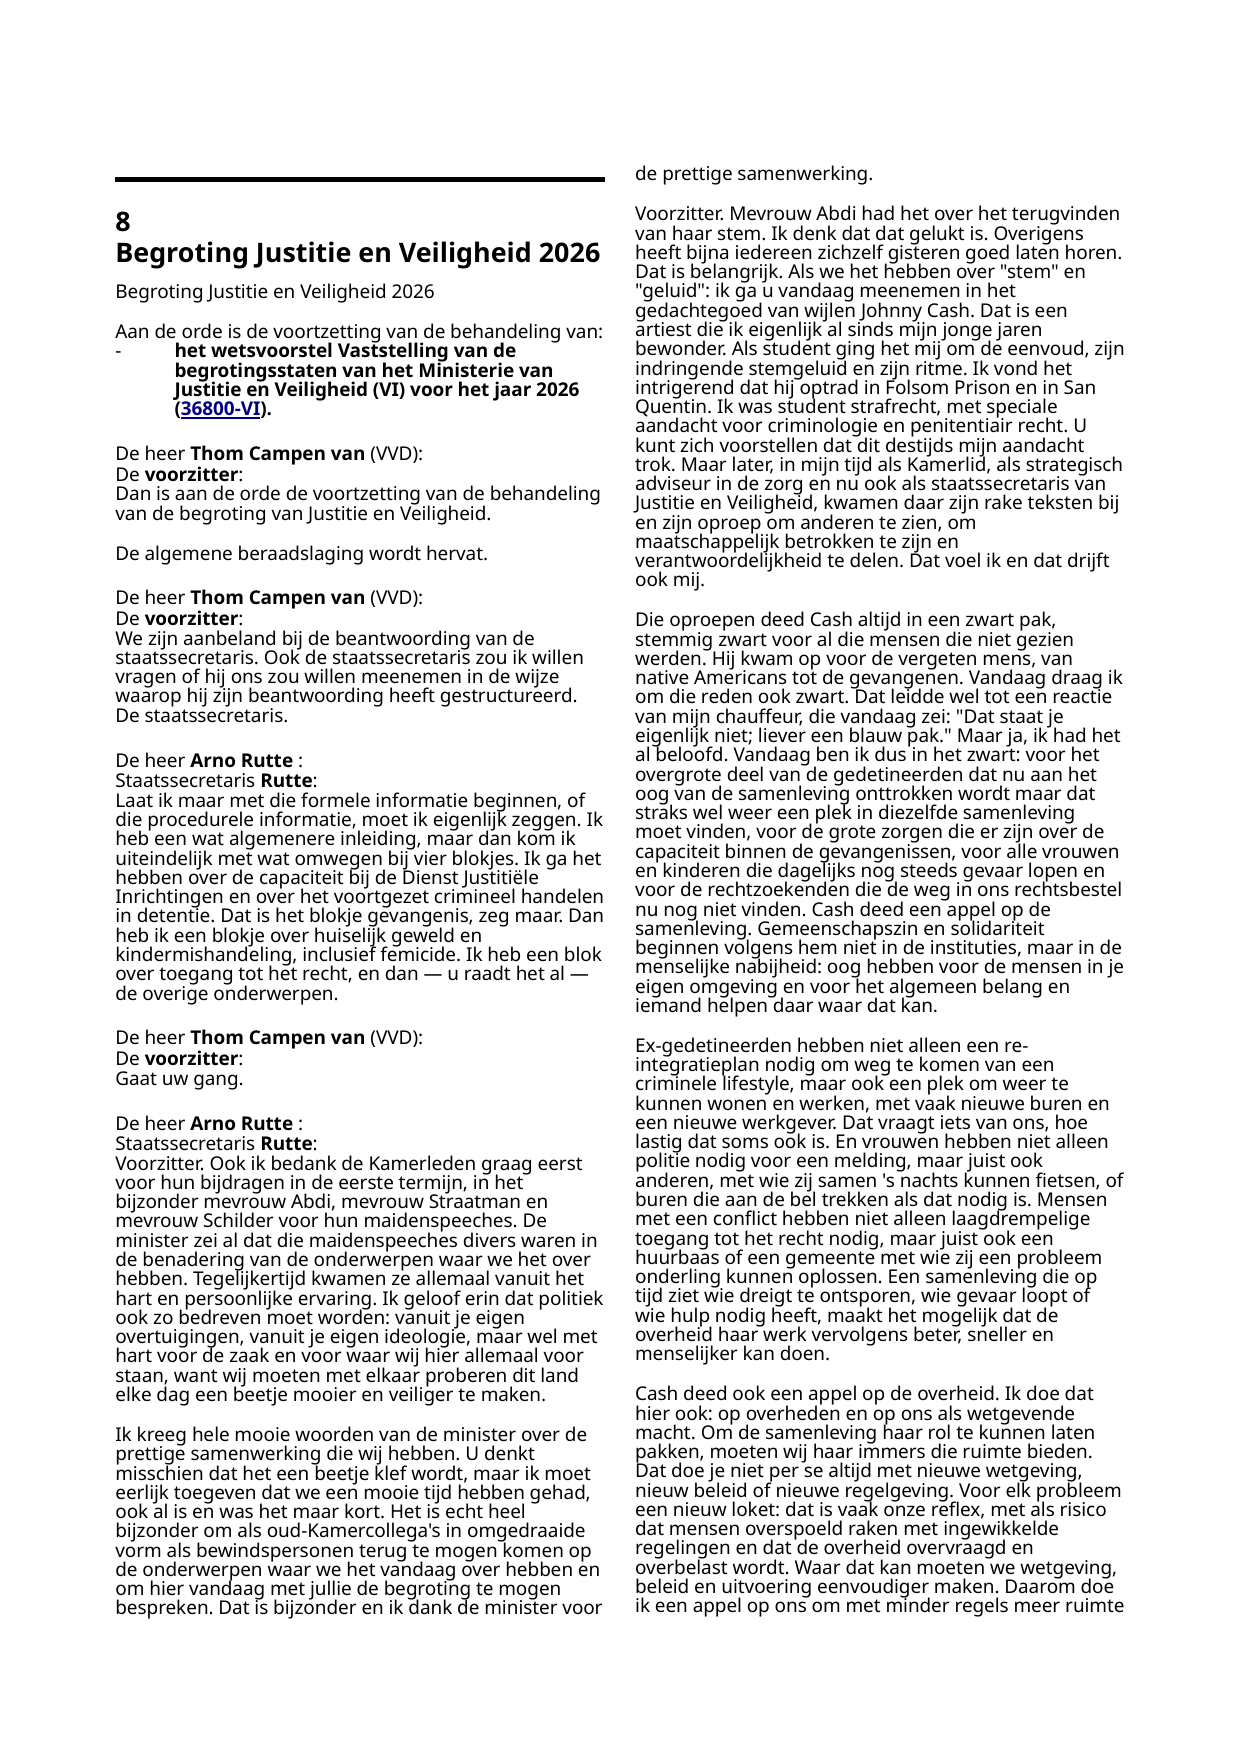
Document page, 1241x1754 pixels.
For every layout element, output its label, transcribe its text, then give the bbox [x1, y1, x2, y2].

text 8 [115, 203, 605, 239]
text De voorzitter: [115, 610, 605, 629]
text Laat ik maar met die formele informatie beginnen, of die procedurele informatie, moet ik eigenlijk zeggen. Ik heb een wat algemenere inleiding, maar dan kom ik uiteindelijk met wat omwegen bij vier blokjes. Ik ga het hebben over de capaciteit bij de Dienst Justitiële Inrichtingen en over het voortgezet crimineel handelen in detentie. Dat is het blokje gevangenis, zeg maar. Dan heb ik een blokje over huiselijk geweld en kindermishandeling, inclusief femicide. Ik heb een blok over toegang tot het recht, en dan — u raadt het al — de overige onderwerpen. [115, 792, 605, 1004]
text Begroting Justitie en Veiligheid 2026 [115, 283, 605, 302]
text Gaat uw gang. [115, 1069, 605, 1089]
text De heer Thom Campen van (VVD): [115, 440, 605, 466]
text Voorzitter. Ook ik bedank de Kamerleden graag eerst voor hun bijdragen in de eerste termijn, in het bijzonder mevrouw Abdi, mevrouw Straatman en mevrouw Schilder voor hun maidenspeeches. De minister zei al dat die maidenspeeches divers waren in de benadering van de onderwerpen waar we het over hebben. Tegelijkertijd kwamen ze allemaal vanuit het hart en persoonlijke ervaring. Ik geloof erin dat politiek ook zo bedreven moet worden: vanuit je eigen overtuigingen, vanuit je eigen ideologie, maar wel met hart voor de zaak en voor waar wij hier allemaal voor staan, want wij moeten met elkaar proberen dit land elke dag een beetje mooier en veiliger te maken. [115, 1155, 605, 1405]
text De heer Thom Campen van (VVD): [115, 584, 605, 610]
text Cash deed ook een appel op de overheid. Ik doe dat hier ook: op overheden en op ons als wetgevende macht. Om de samenleving haar rol te kunnen laten pakken, moeten wij haar immers die ruimte bieden. Dat doe je niet per se altijd met nieuwe wetgeving, nieuw beleid of nieuwe regelgeving. Voor elk probleem een nieuw loket: dat is vaak onze reflex, met als risico dat mensen overspoeld raken met ingewikkelde regelingen en dat de overheid overvraagd en overbelast wordt. Waar dat kan moeten we wetgeving, beleid en uitvoering eenvoudiger maken. Daarom doe ik een appel op ons om met minder regels meer ruimte [635, 1385, 1125, 1616]
text We zijn aanbeland bij de beantwoording van de staatssecretaris. Ook de staatssecretaris zou ik willen vragen of hij ons zou willen meenemen in de wijze waarop hij zijn beantwoording heeft gestructureerd. De staatssecretaris. [115, 629, 605, 726]
text De heer Arno Rutte : [115, 747, 605, 772]
text de prettige samenwerking. [635, 165, 1125, 184]
text Staatssecretaris Rutte: [115, 1135, 605, 1155]
text Aan de orde is de voortzetting van de behandeling van: [115, 323, 605, 342]
text Ex-gedetineerden hebben niet alleen een re-integratieplan nodig om weg te komen van een criminele lifestyle, maar ook een plek om weer te kunnen wonen en werken, met vaak nieuwe buren en een nieuwe werkgever. Dat vraagt iets van ons, hoe lastig dat soms ook is. En vrouwen hebben niet alleen politie nodig voor een melding, maar juist ook anderen, met wie zij samen 's nachts kunnen fietsen, of buren die aan de bel trekken als dat nodig is. Mensen met een conflict hebben niet alleen laagdrempelige toegang tot het recht nodig, maar juist ook een huurbaas of een gemeente met wie zij een probleem onderling kunnen oplossen. Een samenleving die op tijd ziet wie dreigt te ontsporen, wie gevaar loopt of wie hulp nodig heeft, maakt het mogelijk dat de overheid haar werk vervolgens beter, sneller en menselijker kan doen. [635, 1037, 1125, 1364]
text De algemene beraadslaging wordt hervat. [115, 544, 605, 564]
text Staatssecretaris Rutte: [115, 772, 605, 792]
list het wetsvoorstel Vaststelling van de begrotingsstaten van het Ministerie van Justitie en Veiligheid (VI) voor het jaar 2026 (36800-VI). [115, 342, 605, 419]
text Die oproepen deed Cash altijd in een zwart pak, stemmig zwart voor al die mensen die niet gezien werden. Hij kwam op voor de vergeten mens, van native Americans tot de gevangenen. Vandaag draag ik om die reden ook zwart. Dat leidde wel tot een reactie van mijn chauffeur, die vandaag zei: "Dat staat je eigenlijk niet; liever een blauw pak." Maar ja, ik had het al beloofd. Vandaag ben ik dus in het zwart: voor het overgrote deel van de gedetineerden dat nu aan het oog van de samenleving onttrokken wordt maar dat straks wel weer een plek in diezelfde samenleving moet vinden, voor de grote zorgen die er zijn over de capaciteit binnen de gevangenissen, voor alle vrouwen en kinderen die dagelijks nog steeds gevaar lopen en voor de rechtzoekenden die de weg in ons rechtsbestel nu nog niet vinden. Cash deed een appel op de samenleving. Gemeenschapszin en solidariteit beginnen volgens hem niet in de instituties, maar in de menselijke nabijheid: oog hebben voor de mensen in je eigen omgeving en voor het algemeen belang en iemand helpen daar waar dat kan. [635, 611, 1125, 1016]
text De heer Thom Campen van (VVD): [115, 1024, 605, 1050]
text De voorzitter: [115, 466, 605, 485]
text Voorzitter. Mevrouw Abdi had het over het terugvinden van haar stem. Ik denk dat dat gelukt is. Overigens heeft bijna iedereen zichzelf gisteren goed laten horen. Dat is belangrijk. Als we het hebben over "stem" en "geluid": ik ga u vandaag meenemen in het gedachtegoed van wijlen Johnny Cash. Dat is een artiest die ik eigenlijk al sinds mijn jonge jaren bewonder. Als student ging het mij om de eenvoud, zijn indringende stemgeluid en zijn ritme. Ik vond het intrigerend dat hij optrad in Folsom Prison en in San Quentin. Ik was student strafrecht, met speciale aandacht voor criminologie en penitentiair recht. U kunt zich voorstellen dat dit destijds mijn aandacht trok. Maar later, in mijn tijd als Kamerlid, als strategisch adviseur in de zorg en nu ook als staatssecretaris van Justitie en Veiligheid, kwamen daar zijn rake teksten bij en zijn oproep om anderen te zien, om maatschappelijk betrokken te zijn en verantwoordelijkheid te delen. Dat voel ik en dat drijft ook mij. [635, 205, 1125, 591]
text Ik kreeg hele mooie woorden van de minister over de prettige samenwerking die wij hebben. U denkt misschien dat het een beetje klef wordt, maar ik moet eerlijk toegeven dat we een mooie tijd hebben gehad, ook al is en was het maar kort. Het is echt heel bijzonder om als oud-Kamercollega's in omgedraaide vorm als bewindspersonen terug te mogen komen op de onderwerpen waar we het vandaag over hebben en om hier vandaag met jullie de begroting te mogen bespreken. Dat is bijzonder en ik dank de minister voor [115, 1426, 605, 1619]
text De voorzitter: [115, 1050, 605, 1069]
text Begroting Justitie en Veiligheid 2026 [115, 239, 605, 283]
text De heer Arno Rutte : [115, 1110, 605, 1135]
text Dan is aan de orde de voortzetting van de behandeling van de begroting van Justitie en Veiligheid. [115, 485, 605, 524]
